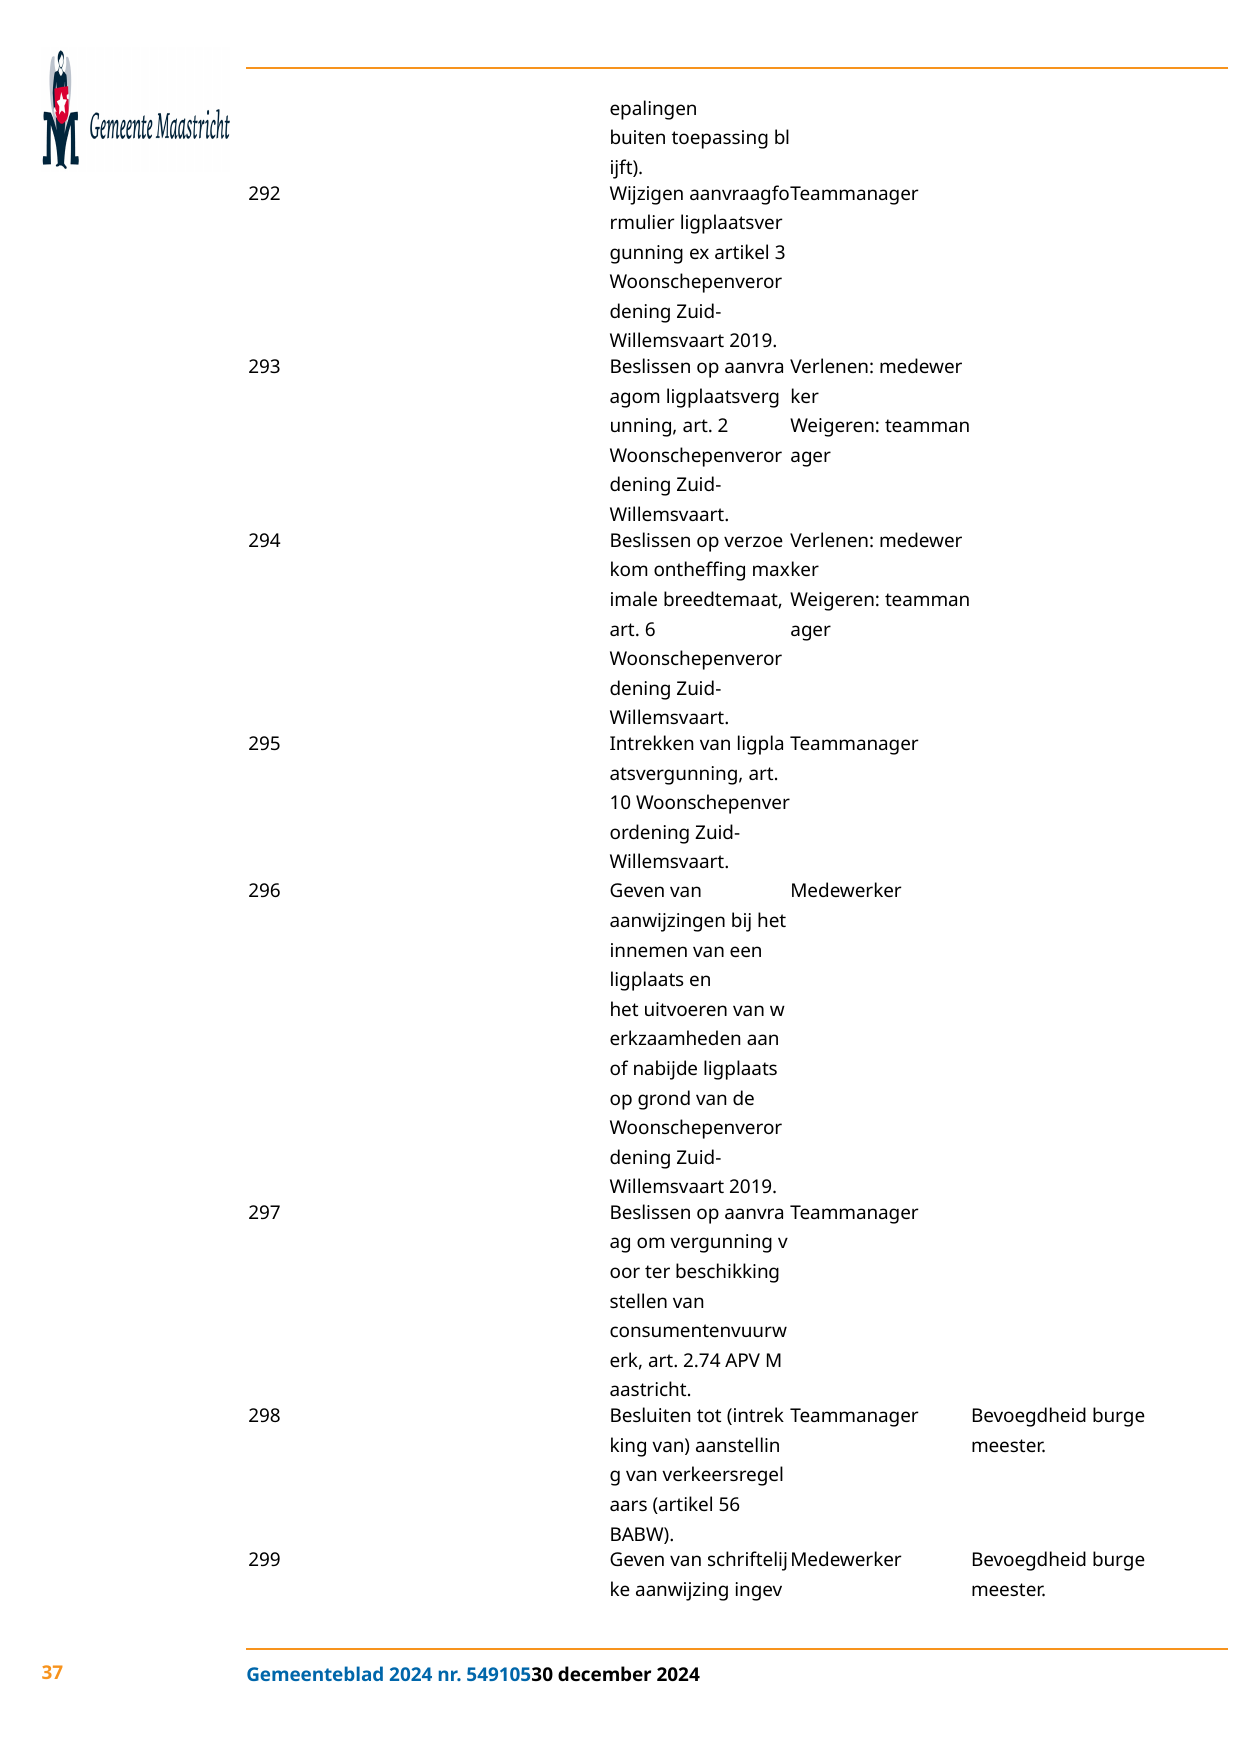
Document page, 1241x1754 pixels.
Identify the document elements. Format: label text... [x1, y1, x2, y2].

table_cell Besluiten tot (intrekking van) aanstelling van verkeersregelaars (artikel 56 BABW). [609, 1403, 790, 1546]
table_cell Wijzigen aanvraagformulier ligplaatsvergunning ex artikel 3 Woonschepenverordening Zuid­Willemsvaart 2019. [609, 180, 790, 353]
table_cell Medewerker [790, 1546, 971, 1602]
table_cell [429, 95, 609, 180]
table_cell [429, 1546, 609, 1602]
table_cell Beslissen op verzoekom ontheffing maximale breedtemaat, art. 6 Woonschepenverordening Zuid­Willemsvaart. [609, 527, 790, 730]
table_cell Geven van schriftelijke aanwijzing ingev [609, 1546, 790, 1602]
table_cell Intrekken van ligplaatsvergunning, art. 10 Woonschepenverordening Zuid­Willemsvaart. [609, 730, 790, 874]
table_cell [790, 95, 971, 180]
table_cell [429, 353, 609, 527]
table_cell Beslissen op aanvraag om vergunning voor ter beschikking stellen van consumentenvuurwerk, art. 2.74 APV Maastricht. [609, 1199, 790, 1402]
table_cell 298 [248, 1403, 429, 1546]
table_cell 295 [248, 730, 429, 874]
table_header Medewerker [790, 878, 971, 1199]
table_cell [248, 95, 429, 180]
table_header [971, 878, 1152, 1199]
table_cell [971, 95, 1152, 180]
table_cell [971, 730, 1152, 874]
table_cell epalingen buiten toepassing blijft). [609, 95, 790, 180]
table_cell Teammanager [790, 730, 971, 874]
table_cell Bevoegdheid burgemeester. [971, 1546, 1152, 1602]
table_cell Teammanager [790, 1199, 971, 1402]
table_header [429, 878, 609, 1199]
table_header Geven van aanwijzingen bij het innemen van een ligplaats en het uitvoeren van werkzaamheden aan of nabijde ligplaats op grond van de Woonschepenverordening Zuid­Willemsvaart 2019. [609, 878, 790, 1199]
table_cell [429, 730, 609, 874]
table_cell [429, 1199, 609, 1402]
table_cell 297 [248, 1199, 429, 1402]
table_cell 293 [248, 353, 429, 527]
table_cell Verlenen: medewerker Weigeren: teammanager [790, 353, 971, 527]
table_cell [971, 353, 1152, 527]
table_cell 292 [248, 180, 429, 353]
table_cell 299 [248, 1546, 429, 1602]
table_cell [971, 1199, 1152, 1402]
table_cell 294 [248, 527, 429, 730]
table_cell Beslissen op aanvraagom ligplaatsvergunning, art. 2 Woonschepenverordening Zuid­Willemsvaart. [609, 353, 790, 527]
picture [41, 47, 231, 172]
table_cell [971, 180, 1152, 353]
table_cell [429, 180, 609, 353]
table_cell Teammanager [790, 1403, 971, 1546]
table_cell [429, 1403, 609, 1546]
table_cell Bevoegdheid burgemeester. [971, 1403, 1152, 1546]
table_header 296 [248, 878, 429, 1199]
table_cell Verlenen: medewerker Weigeren: teammanager [790, 527, 971, 730]
table_cell [971, 527, 1152, 730]
table_cell Teammanager [790, 180, 971, 353]
table_cell [429, 527, 609, 730]
